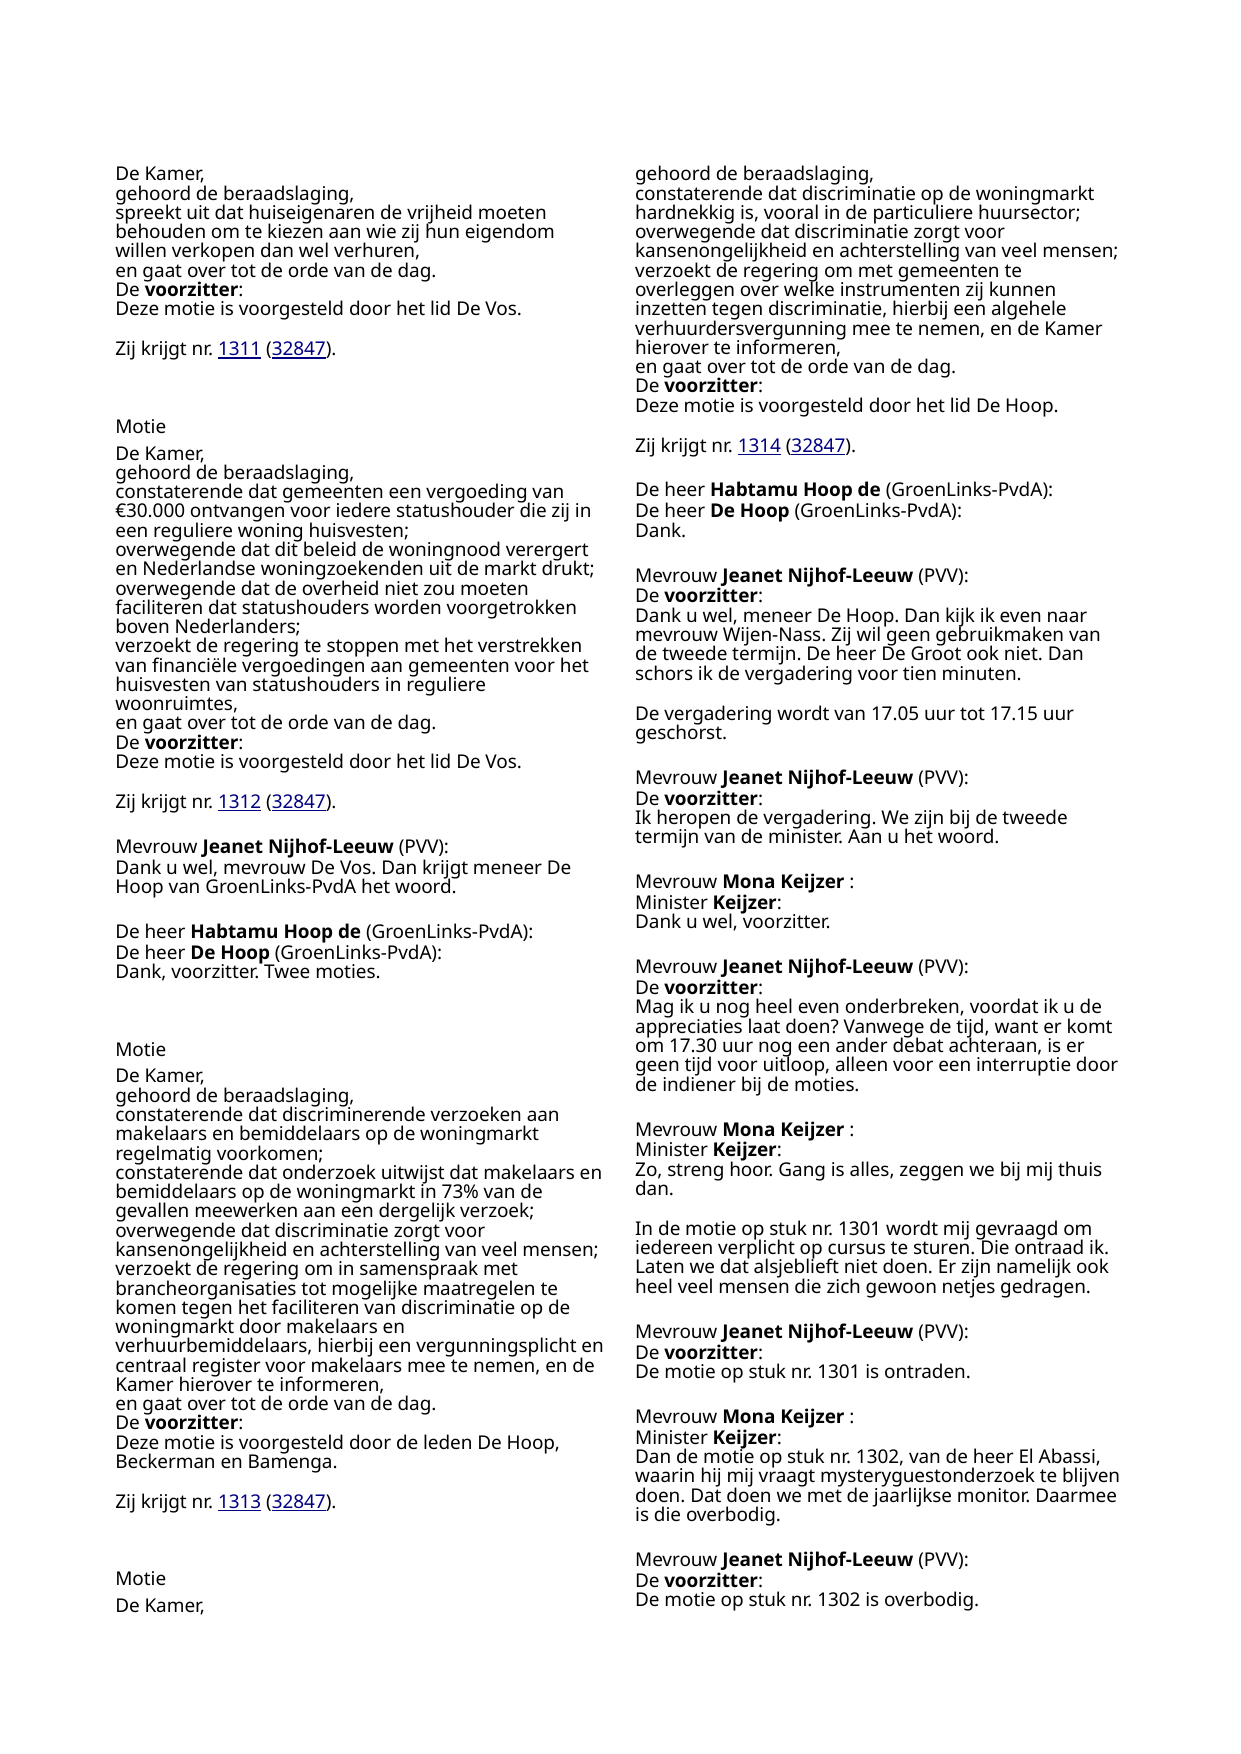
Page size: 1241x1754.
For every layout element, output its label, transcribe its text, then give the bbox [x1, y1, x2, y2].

text Deze motie is voorgesteld door het lid De Vos. [115, 753, 605, 772]
text gehoord de beraadslaging, [115, 184, 605, 204]
text Zij krijgt nr. 1314 (32847). [635, 437, 1125, 456]
text De voorzitter: [635, 587, 1125, 607]
text De motie op stuk nr. 1302 is overbodig. [635, 1591, 1125, 1610]
text Mevrouw Jeanet Nijhof-Leeuw (PVV): [635, 953, 1125, 979]
text Minister Keijzer: [635, 894, 1125, 913]
text Dank. [635, 522, 1125, 541]
text overwegende dat dit beleid de woningnood verergert en Nederlandse woningzoekenden uit de markt drukt; [115, 541, 605, 579]
text Dank u wel, mevrouw De Vos. Dan krijgt meneer De Hoop van GroenLinks-PvdA het woord. [115, 859, 605, 897]
text Motie [115, 1566, 605, 1591]
text constaterende dat discriminatie op de woningmarkt hardnekkig is, vooral in de particuliere huursector; [635, 184, 1125, 223]
text gehoord de beraadslaging, [115, 1087, 605, 1106]
text De heer Habtamu Hoop de (GroenLinks-PvdA): [635, 477, 1125, 502]
text Zij krijgt nr. 1312 (32847). [115, 793, 605, 812]
text Mevrouw Jeanet Nijhof-Leeuw (PVV): [115, 833, 605, 859]
text en gaat over tot de orde van de dag. [115, 262, 605, 281]
text constaterende dat gemeenten een vergoeding van €30.000 ontvangen voor iedere statushouder die zij in een reguliere woning huisvesten; [115, 483, 605, 541]
text Dank, voorzitter. Twee moties. [115, 963, 605, 982]
text De vergadering wordt van 17.05 uur tot 17.15 uur geschorst. [635, 705, 1125, 743]
text De voorzitter: [635, 1572, 1125, 1591]
text De Kamer, [115, 444, 605, 464]
text constaterende dat discriminerende verzoeken aan makelaars en bemiddelaars op de woningmarkt regelmatig voorkomen; [115, 1106, 605, 1164]
text overwegende dat discriminatie zorgt voor kansenongelijkheid en achterstelling van veel mensen; [115, 1222, 605, 1260]
text verzoekt de regering te stoppen met het verstrekken van financiële vergoedingen aan gemeenten voor het huisvesten van statushouders in reguliere woonruimtes, [115, 637, 605, 714]
text Dan de motie op stuk nr. 1302, van de heer El Abassi, waarin hij mij vraagt mysteryguestonderzoek te blijven doen. Dat doen we met de jaarlijkse monitor. Daarmee is die overbodig. [635, 1448, 1125, 1525]
text De voorzitter: [115, 1414, 605, 1434]
text De voorzitter: [115, 281, 605, 300]
text Minister Keijzer: [635, 1141, 1125, 1161]
text overwegende dat de overheid niet zou moeten faciliteren dat statushouders worden voorgetrokken boven Nederlanders; [115, 579, 605, 637]
text en gaat over tot de orde van de dag. [115, 714, 605, 734]
text en gaat over tot de orde van de dag. [115, 1395, 605, 1414]
text Motie [115, 413, 605, 439]
text Mevrouw Jeanet Nijhof-Leeuw (PVV): [635, 1318, 1125, 1344]
text Deze motie is voorgesteld door de leden De Hoop, Beckerman en Bamenga. [115, 1434, 605, 1472]
text Minister Keijzer: [635, 1429, 1125, 1448]
text Zij krijgt nr. 1313 (32847). [115, 1493, 605, 1512]
text De voorzitter: [635, 1344, 1125, 1363]
text gehoord de beraadslaging, [115, 464, 605, 483]
text De Kamer, [115, 165, 605, 184]
text Mevrouw Jeanet Nijhof-Leeuw (PVV): [635, 562, 1125, 587]
text overwegende dat discriminatie zorgt voor kansenongelijkheid en achterstelling van veel mensen; [635, 223, 1125, 262]
text spreekt uit dat huiseigenaren de vrijheid moeten behouden om te kiezen aan wie zij hun eigendom willen verkopen dan wel verhuren, [115, 204, 605, 262]
text De heer Habtamu Hoop de (GroenLinks-PvdA): [115, 918, 605, 944]
text De voorzitter: [635, 377, 1125, 397]
text Mevrouw Jeanet Nijhof-Leeuw (PVV): [635, 1546, 1125, 1572]
text gehoord de beraadslaging, [635, 165, 1125, 184]
text en gaat over tot de orde van de dag. [635, 358, 1125, 377]
text Mevrouw Mona Keijzer : [635, 1403, 1125, 1429]
text De voorzitter: [635, 790, 1125, 809]
text Zo, streng hoor. Gang is alles, zeggen we bij mij thuis dan. [635, 1161, 1125, 1199]
text Deze motie is voorgesteld door het lid De Vos. [115, 300, 605, 319]
text Mevrouw Mona Keijzer : [635, 1116, 1125, 1141]
text Zij krijgt nr. 1311 (32847). [115, 340, 605, 359]
text verzoekt de regering om in samenspraak met brancheorganisaties tot mogelijke maatregelen te komen tegen het faciliteren van discriminatie op de woningmarkt door makelaars en verhuurbemiddelaars, hierbij een vergunningsplicht en centraal register voor makelaars mee te nemen, en de Kamer hierover te informeren, [115, 1260, 605, 1395]
text De motie op stuk nr. 1301 is ontraden. [635, 1363, 1125, 1382]
text Mag ik u nog heel even onderbreken, voordat ik u de appreciaties laat doen? Vanwege de tijd, want er komt om 17.30 uur nog een ander debat achteraan, is er geen tijd voor uitloop, alleen voor een interruptie door de indiener bij de moties. [635, 998, 1125, 1095]
text Motie [115, 1036, 605, 1062]
text Mevrouw Jeanet Nijhof-Leeuw (PVV): [635, 764, 1125, 790]
text De voorzitter: [115, 734, 605, 753]
text In de motie op stuk nr. 1301 wordt mij gevraagd om iedereen verplicht op cursus te sturen. Die ontraad ik. Laten we dat alsjeblieft niet doen. Er zijn namelijk ook heel veel mensen die zich gewoon netjes gedragen. [635, 1220, 1125, 1297]
text Dank u wel, meneer De Hoop. Dan kijk ik even naar mevrouw Wijen-Nass. Zij wil geen gebruikmaken van de tweede termijn. De heer De Groot ook niet. Dan schors ik de vergadering voor tien minuten. [635, 607, 1125, 684]
text De heer De Hoop (GroenLinks-PvdA): [635, 502, 1125, 522]
text De voorzitter: [635, 979, 1125, 998]
text De heer De Hoop (GroenLinks-PvdA): [115, 944, 605, 963]
text Mevrouw Mona Keijzer : [635, 868, 1125, 894]
text Ik heropen de vergadering. We zijn bij de tweede termijn van de minister. Aan u het woord. [635, 809, 1125, 848]
text Dank u wel, voorzitter. [635, 913, 1125, 933]
text constaterende dat onderzoek uitwijst dat makelaars en bemiddelaars op de woningmarkt in 73% van de gevallen meewerken aan een dergelijk verzoek; [115, 1164, 605, 1222]
text verzoekt de regering om met gemeenten te overleggen over welke instrumenten zij kunnen inzetten tegen discriminatie, hierbij een algehele verhuurdersvergunning mee te nemen, en de Kamer hierover te informeren, [635, 262, 1125, 358]
text De Kamer, [115, 1597, 605, 1617]
text Deze motie is voorgesteld door het lid De Hoop. [635, 397, 1125, 416]
text De Kamer, [115, 1067, 605, 1087]
